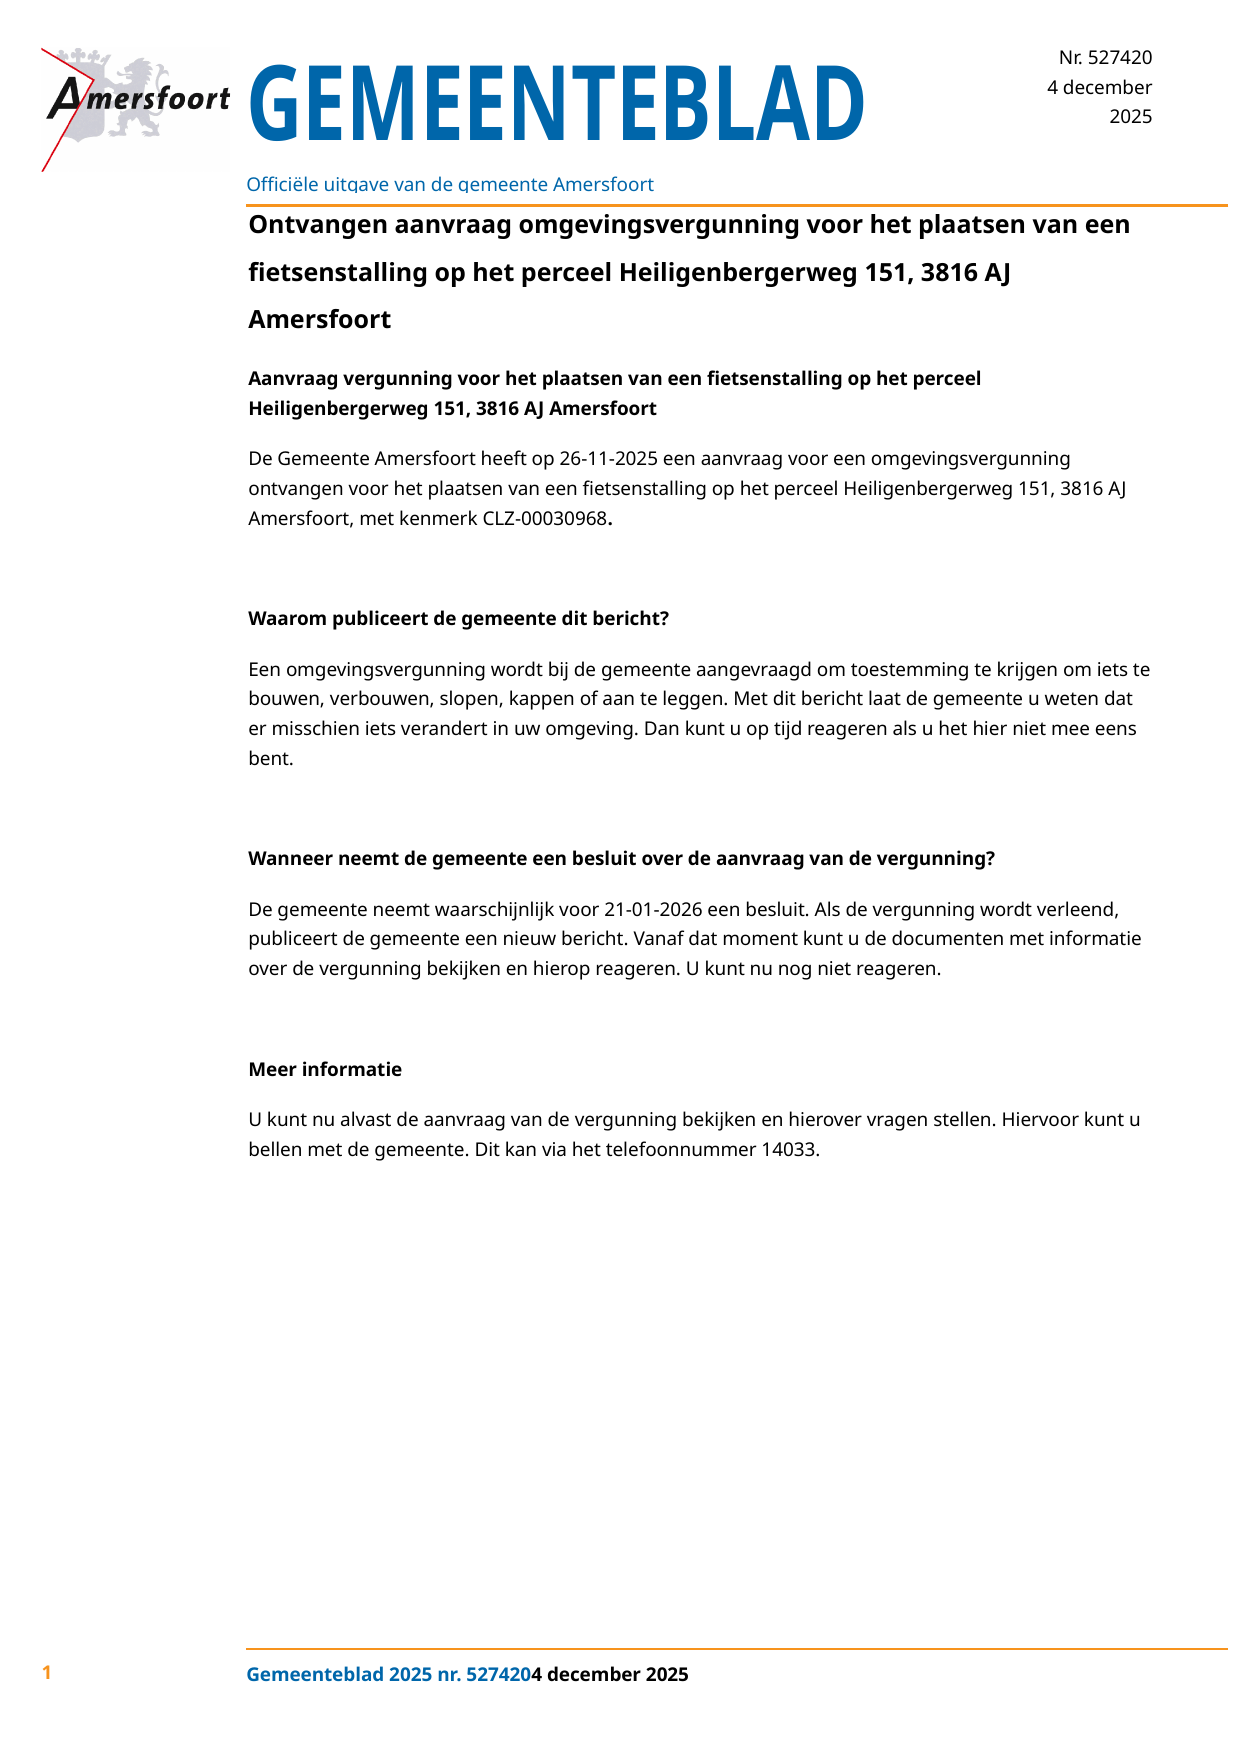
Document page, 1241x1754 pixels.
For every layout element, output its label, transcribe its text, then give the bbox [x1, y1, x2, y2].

text Een omgevingsvergunning wordt bij de gemeente aangevraagd om toestemming te krijgen om iets te bouwen, verbouwen, slopen, kappen of aan te leggen. Met dit bericht laat de gemeente u weten dat er misschien iets verandert in uw omgeving. Dan kunt u op tijd reageren als u het hier niet mee eens bent. [248, 656, 1152, 770]
text De Gemeente Amersfoort heeft op 26-11-2025 een aanvraag voor een omgevingsvergunning ontvangen voor het plaatsen van een fietsenstalling op het perceel Heiligenbergerweg 151, 3816 AJ Amersfoort, met kenmerk CLZ-00030968. [248, 446, 1152, 530]
text Ontvangen aanvraag omgevingsvergunning voor het plaatsen van een fietsenstalling op het perceel Heiligenbergerweg 151, 3816 AJ Amersfoort [248, 207, 1152, 336]
text Wanneer neemt de gemeente een besluit over de aanvraag van de vergunning? [248, 846, 1152, 871]
text Waarom publiceert de gemeente dit bericht? [248, 606, 1152, 631]
text Meer informatie [248, 1056, 1152, 1082]
text Aanvraag vergunning voor het plaatsen van een fietsenstalling op het perceel Heiligenbergerweg 151, 3816 AJ Amersfoort [248, 366, 1152, 421]
picture [41, 47, 231, 172]
text De gemeente neemt waarschijnlijk voor 21-01-2026 een besluit. Als de vergunning wordt verleend, publiceert de gemeente een nieuw bericht. Vanaf dat moment kunt u de documenten met informatie over de vergunning bekijken en hierop reageren. U kunt nu nog niet reageren. [248, 896, 1152, 981]
text U kunt nu alvast de aanvraag van de vergunning bekijken en hierover vragen stellen. Hiervoor kunt u bellen met de gemeente. Dit kan via het telefoonnummer 14033. [248, 1106, 1152, 1162]
